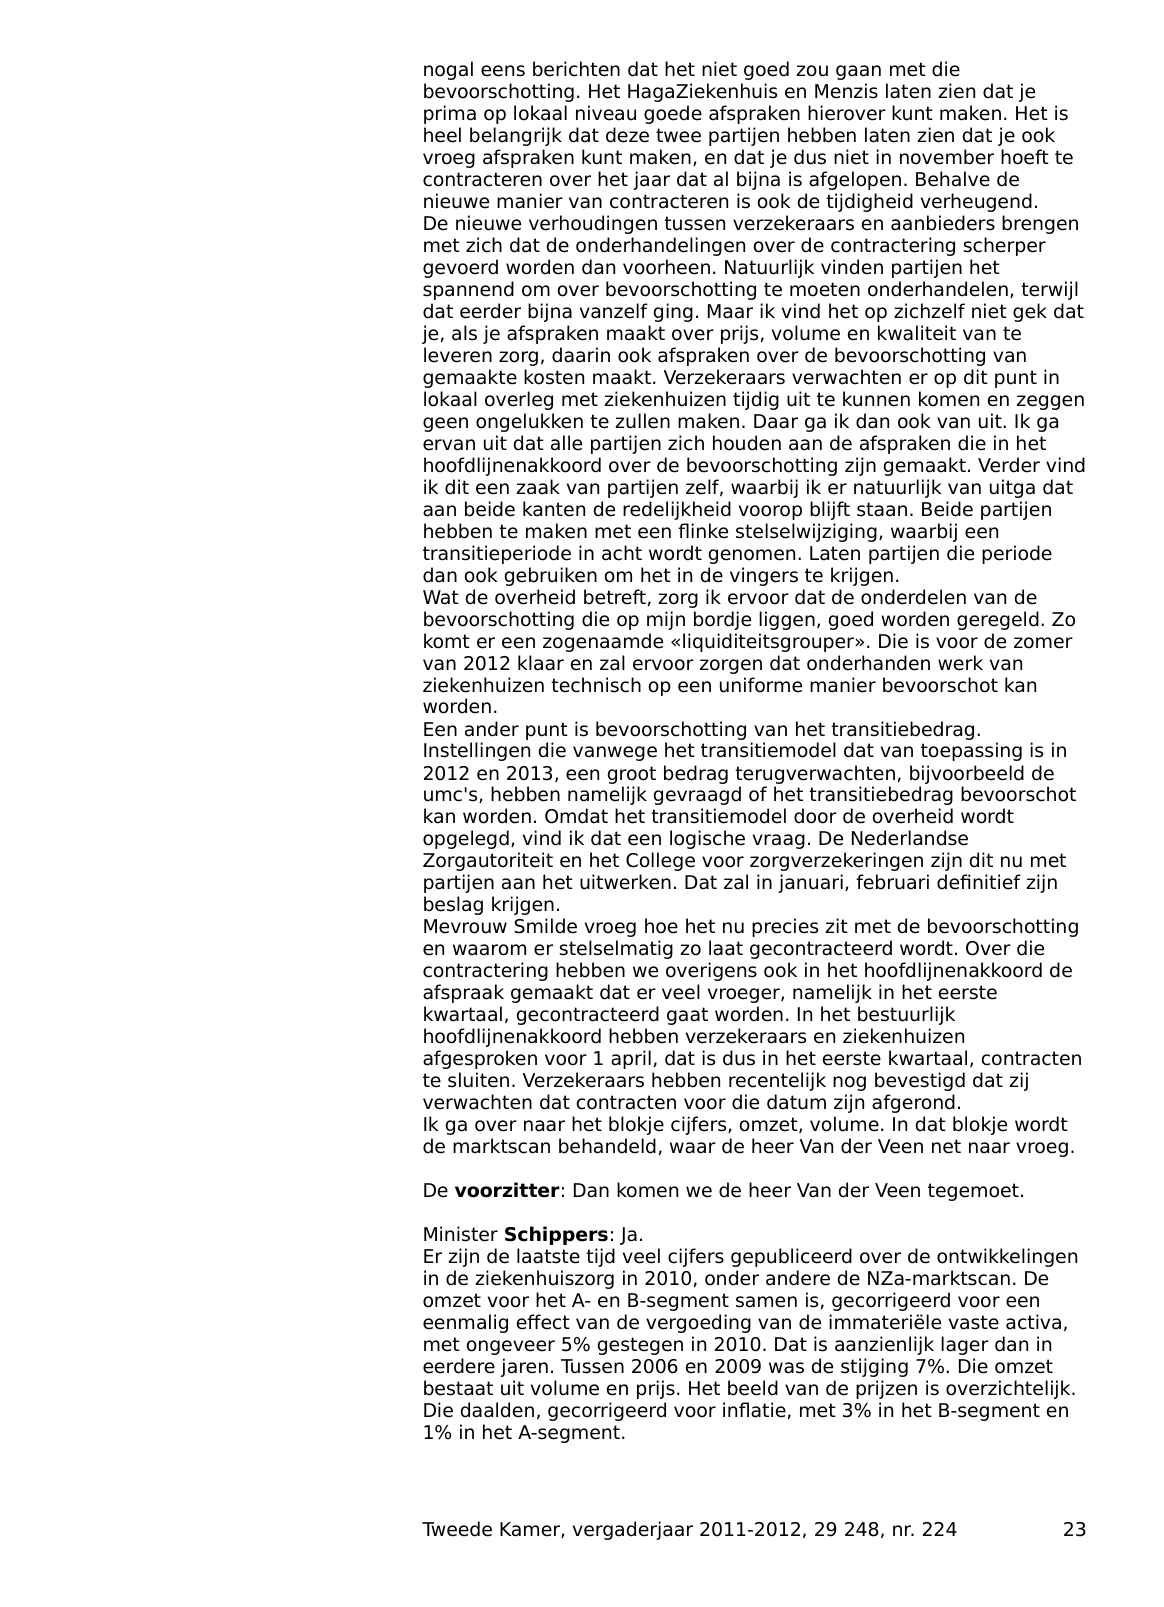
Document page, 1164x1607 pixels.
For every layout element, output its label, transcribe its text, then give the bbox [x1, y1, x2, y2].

text Een ander punt is bevoorschotting van het transitiebedrag. Instellingen die vanwege het transitiemodel dat van toepassing is in 2012 en 2013, een groot bedrag terugverwachten, bijvoorbeeld de umc's, hebben namelijk gevraagd of het transitiebedrag bevoorschot kan worden. Omdat het transitiemodel door de overheid wordt opgelegd, vind ik dat een logische vraag. De Nederlandse Zorgautoriteit en het College voor zorgverzekeringen zijn dit nu met partijen aan het uitwerken. Dat zal in januari, februari definitief zijn beslag krijgen. [422, 718, 1087, 916]
text Wat de overheid betreft, zorg ik ervoor dat de onderdelen van de bevoorschotting die op mijn bordje liggen, goed worden geregeld. Zo komt er een zogenaamde «liquiditeitsgrouper». Die is voor de zomer van 2012 klaar en zal ervoor zorgen dat onderhanden werk van ziekenhuizen technisch op een uniforme manier bevoorschot kan worden. [422, 587, 1087, 718]
text Minister Schippers: Ja. [422, 1224, 1087, 1246]
text Er zijn de laatste tijd veel cijfers gepubliceerd over de ontwikkelingen in de ziekenhuiszorg in 2010, onder andere de NZa-marktscan. De omzet voor het A- en B-segment samen is, gecorrigeerd voor een eenmalig effect van de vergoeding van de immateriële vaste activa, met ongeveer 5% gestegen in 2010. Dat is aanzienlijk lager dan in eerdere jaren. Tussen 2006 en 2009 was de stijging 7%. Die omzet bestaat uit volume en prijs. Het beeld van de prijzen is overzichtelijk. Die daalden, gecorrigeerd voor inflatie, met 3% in het B-segment en 1% in het A-segment. [422, 1246, 1087, 1444]
text De voorzitter: Dan komen we de heer Van der Veen tegemoet. [422, 1180, 1087, 1202]
text Mevrouw Smilde vroeg hoe het nu precies zit met de bevoorschotting en waarom er stelselmatig zo laat gecontracteerd wordt. Over die contractering hebben we overigens ook in het hoofdlijnenakkoord de afspraak gemaakt dat er veel vroeger, namelijk in het eerste kwartaal, gecontracteerd gaat worden. In het bestuurlijk hoofdlijnenakkoord hebben verzekeraars en ziekenhuizen afgesproken voor 1 april, dat is dus in het eerste kwartaal, contracten te sluiten. Verzekeraars hebben recentelijk nog bevestigd dat zij verwachten dat contracten voor die datum zijn afgerond. [422, 916, 1087, 1114]
text Ik ga over naar het blokje cijfers, omzet, volume. In dat blokje wordt de marktscan behandeld, waar de heer Van der Veen net naar vroeg. [422, 1114, 1087, 1158]
text De nieuwe verhoudingen tussen verzekeraars en aanbieders brengen met zich dat de onderhandelingen over de contractering scherper gevoerd worden dan voorheen. Natuurlijk vinden partijen het spannend om over bevoorschotting te moeten onderhandelen, terwijl dat eerder bijna vanzelf ging. Maar ik vind het op zichzelf niet gek dat je, als je afspraken maakt over prijs, volume en kwaliteit van te leveren zorg, daarin ook afspraken over de bevoorschotting van gemaakte kosten maakt. Verzekeraars verwachten er op dit punt in lokaal overleg met ziekenhuizen tijdig uit te kunnen komen en zeggen geen ongelukken te zullen maken. Daar ga ik dan ook van uit. Ik ga ervan uit dat alle partijen zich houden aan de afspraken die in het hoofdlijnenakkoord over de bevoorschotting zijn gemaakt. Verder vind ik dit een zaak van partijen zelf, waarbij ik er natuurlijk van uitga dat aan beide kanten de redelijkheid voorop blijft staan. Beide partijen hebben te maken met een flinke stelselwijziging, waarbij een transitieperiode in acht wordt genomen. Laten partijen die periode dan ook gebruiken om het in de vingers te krijgen. [422, 213, 1087, 587]
text nogal eens berichten dat het niet goed zou gaan met die bevoorschotting. Het HagaZiekenhuis en Menzis laten zien dat je prima op lokaal niveau goede afspraken hierover kunt maken. Het is heel belangrijk dat deze twee partijen hebben laten zien dat je ook vroeg afspraken kunt maken, en dat je dus niet in november hoeft te contracteren over het jaar dat al bijna is afgelopen. Behalve de nieuwe manier van contracteren is ook de tijdigheid verheugend. [422, 59, 1087, 213]
